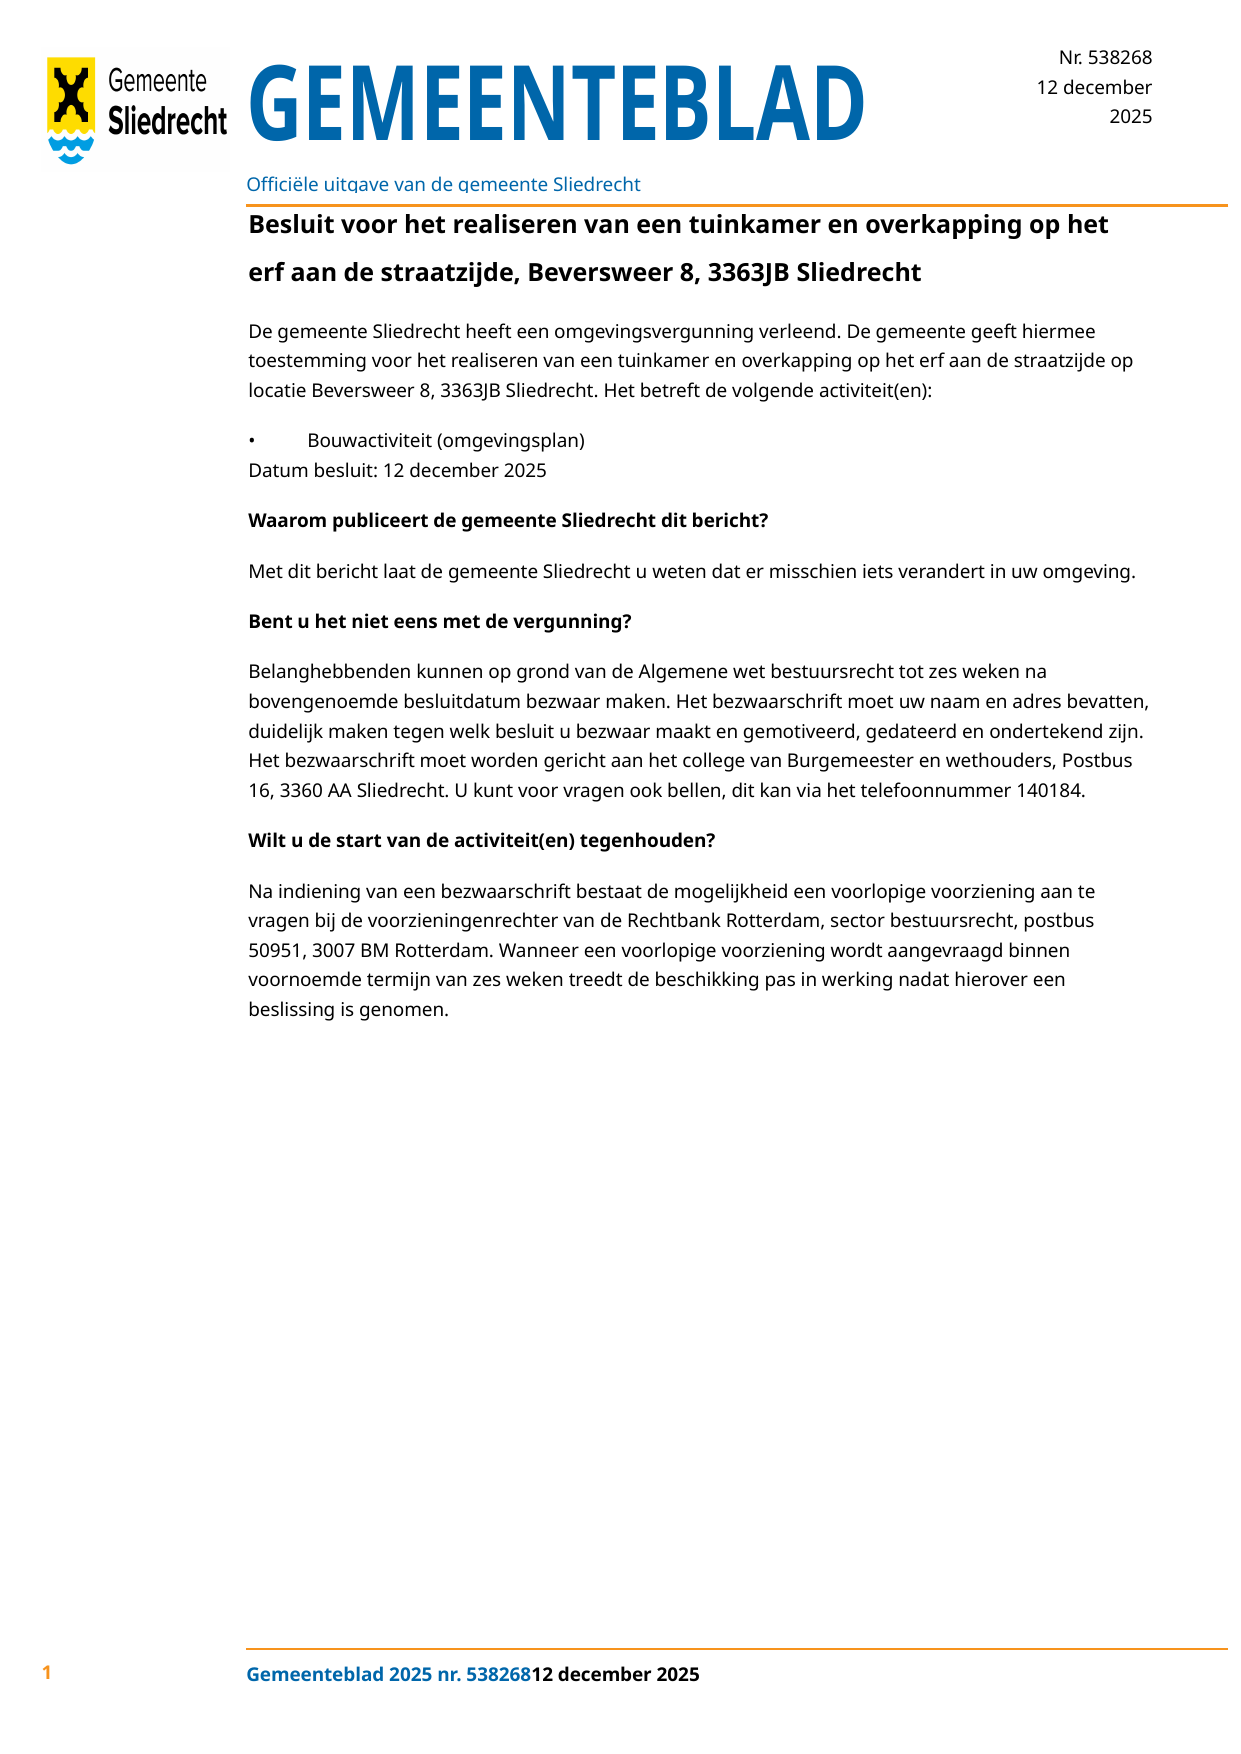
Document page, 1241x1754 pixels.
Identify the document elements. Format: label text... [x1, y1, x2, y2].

text Bent u het niet eens met de vergunning? [248, 608, 1152, 634]
picture [41, 47, 231, 172]
text Wilt u de start van de activiteit(en) tegenhouden? [248, 827, 1152, 853]
text De gemeente Sliedrecht heeft een omgevingsvergunning verleend. De gemeente geeft hiermee toestemming voor het realiseren van een tuinkamer en overkapping op het erf aan de straatzijde op locatie Beversweer 8, 3363JB Sliedrecht. Het betreft de volgende activiteit(en): [248, 318, 1152, 403]
list Bouwactiviteit (omgevingsplan) [248, 427, 1152, 453]
text Besluit voor het realiseren van een tuinkamer en overkapping op het erf aan de straatzijde, Beversweer 8, 3363JB Sliedrecht [248, 207, 1152, 288]
text Waarom publiceert de gemeente Sliedrecht dit bericht? [248, 507, 1152, 533]
text Na indiening van een bezwaarschrift bestaat de mogelijkheid een voorlopige voorziening aan te vragen bij de voorzieningenrechter van de Rechtbank Rotterdam, sector bestuursrecht, postbus 50951, 3007 BM Rotterdam. Wanneer een voorlopige voorziening wordt aangevraagd binnen voornoemde termijn van zes weken treedt de beschikking pas in werking nadat hierover een beslissing is genomen. [248, 878, 1152, 1022]
text Met dit bericht laat de gemeente Sliedrecht u weten dat er misschien iets verandert in uw omgeving. [248, 558, 1152, 584]
text Belanghebbenden kunnen op grond van de Algemene wet bestuursrecht tot zes weken na bovengenoemde besluitdatum bezwaar maken. Het bezwaarschrift moet uw naam en adres bevatten, duidelijk maken tegen welk besluit u bezwaar maakt en gemotiveerd, gedateerd en ondertekend zijn. Het bezwaarschrift moet worden gericht aan het college van Burgemeester en wethouders, Postbus 16, 3360 AA Sliedrecht. U kunt voor vragen ook bellen, dit kan via het telefoonnummer 140184. [248, 659, 1152, 803]
text Datum besluit: 12 december 2025 [248, 457, 1152, 483]
